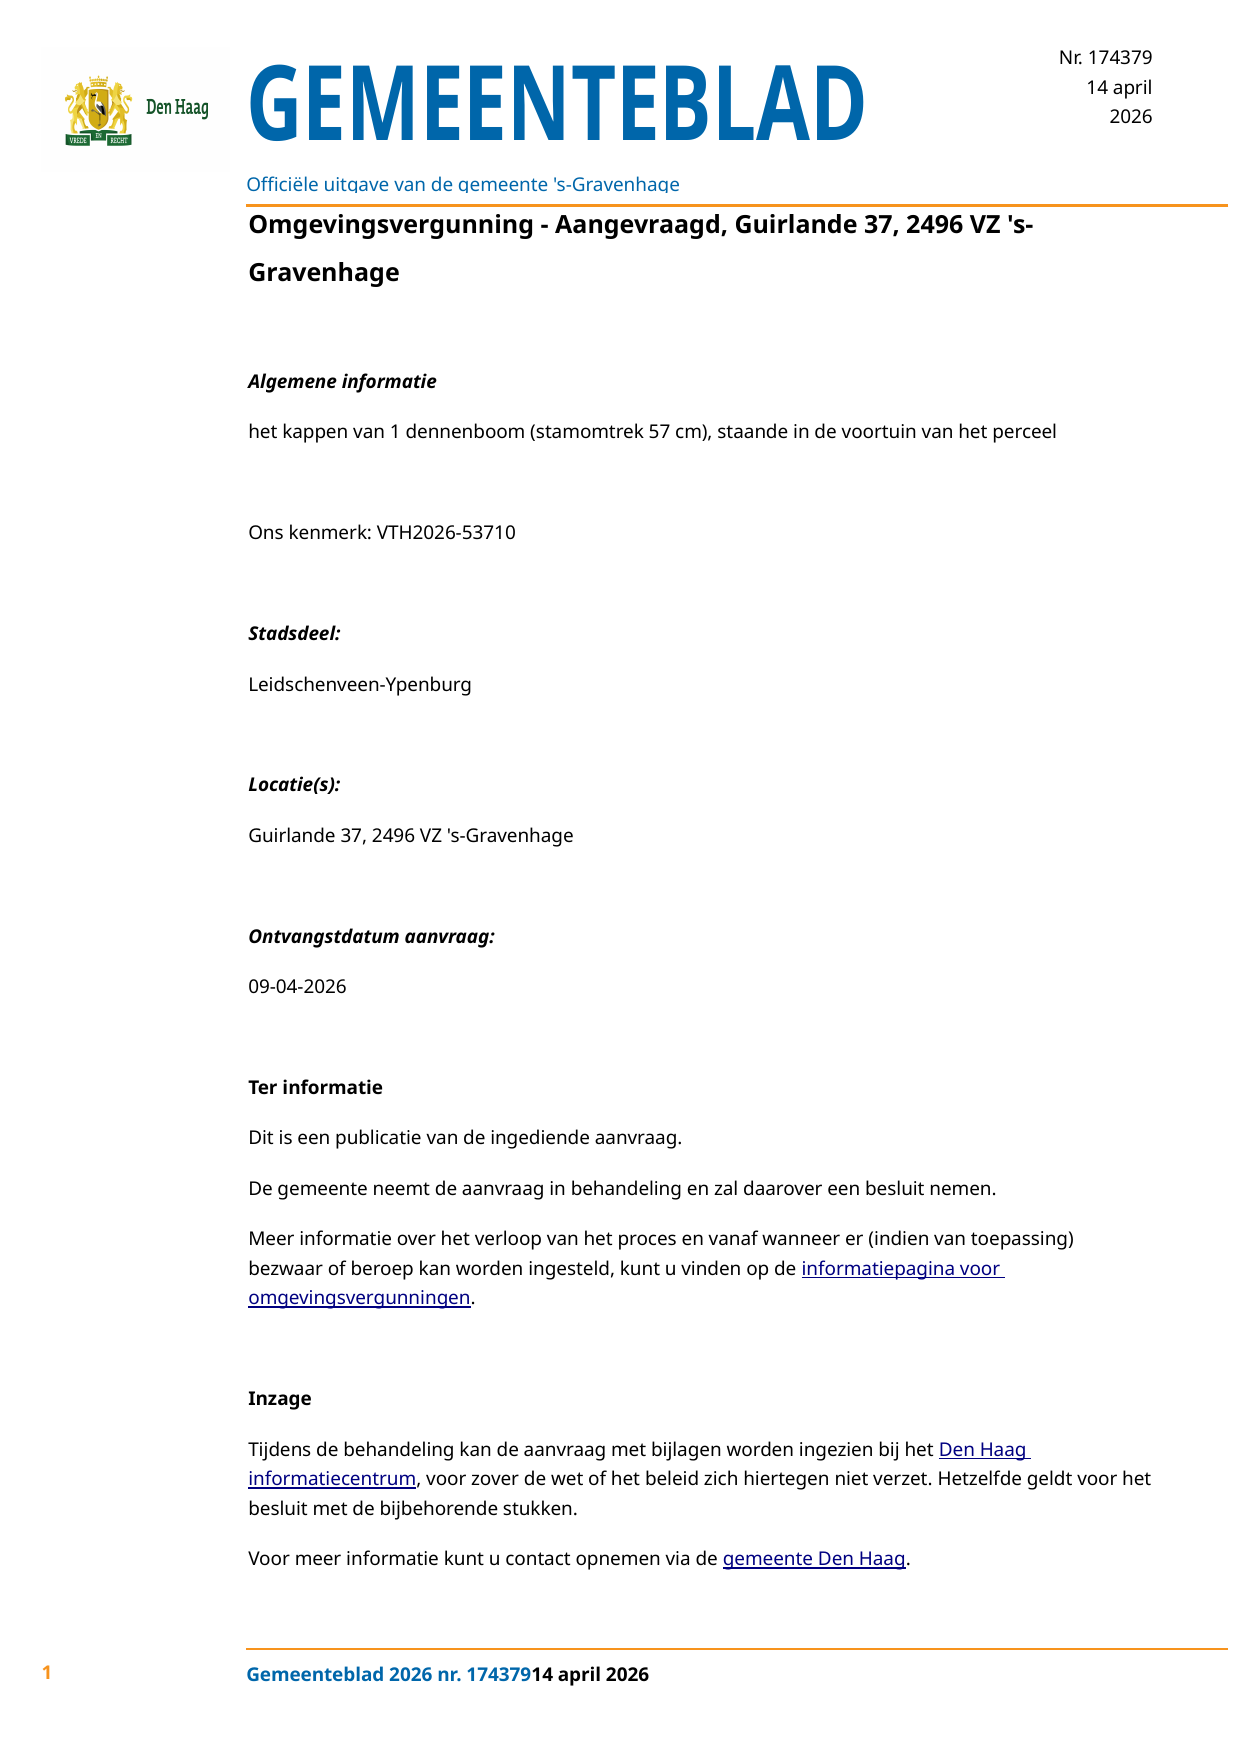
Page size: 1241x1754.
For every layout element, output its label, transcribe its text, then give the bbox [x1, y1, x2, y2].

text Stadsdeel: [248, 620, 1152, 646]
text Guirlande 37, 2496 VZ 's-Gravenhage [248, 822, 1152, 848]
text Leidschenveen-Ypenburg [248, 671, 1152, 697]
text Inzage [248, 1385, 1152, 1411]
text Omgevingsvergunning - Aangevraagd, Guirlande 37, 2496 VZ 's-Gravenhage [248, 207, 1152, 288]
text 09-04-2026 [248, 973, 1152, 999]
text Locatie(s): [248, 772, 1152, 797]
text Dit is een publicatie van de ingediende aanvraag. [248, 1124, 1152, 1150]
picture [41, 47, 231, 172]
text Ter informatie [248, 1074, 1152, 1100]
text Algemene informatie [248, 368, 1152, 394]
text Ontvangstdatum aanvraag: [248, 923, 1152, 949]
text Ons kenmerk: VTH2026-53710 [248, 519, 1152, 545]
text Tijdens de behandeling kan de aanvraag met bijlagen worden ingezien bij het Den Haag informatiecentrum, voor zover de wet of het beleid zich hiertegen niet verzet. Hetzelfde geldt voor het besluit met de bijbehorende stukken. [248, 1436, 1152, 1521]
text Voor meer informatie kunt u contact opnemen via de gemeente Den Haag. [248, 1545, 1152, 1571]
text Meer informatie over het verloop van het proces en vanaf wanneer er (indien van toepassing) bezwaar of beroep kan worden ingesteld, kunt u vinden op de informatiepagina voor omgevingsvergunningen. [248, 1225, 1152, 1310]
text het kappen van 1 dennenboom (stamomtrek 57 cm), staande in de voortuin van het perceel [248, 419, 1152, 444]
text De gemeente neemt de aanvraag in behandeling en zal daarover een besluit nemen. [248, 1175, 1152, 1201]
